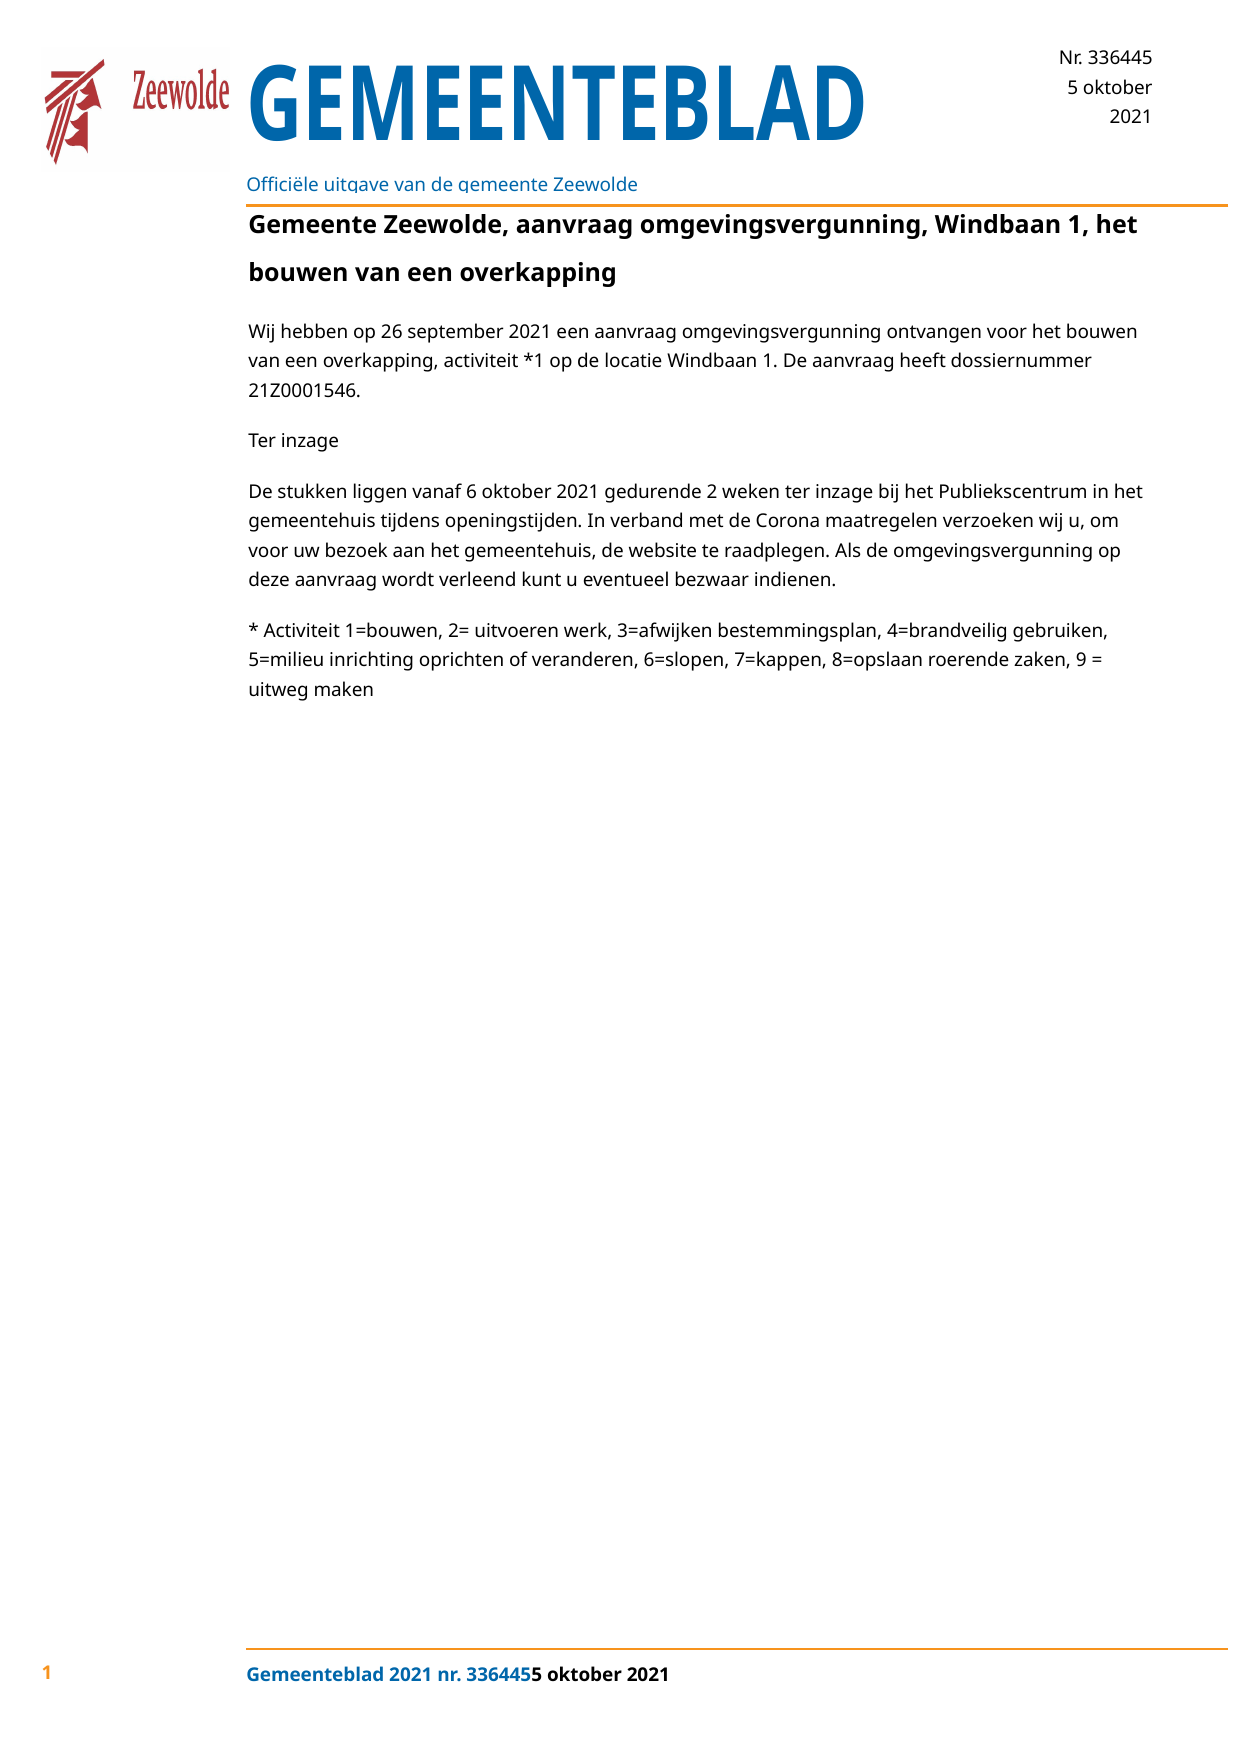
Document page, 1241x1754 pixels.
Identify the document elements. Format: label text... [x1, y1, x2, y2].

text Gemeente Zeewolde, aanvraag omgevingsvergunning, Windbaan 1, het bouwen van een overkapping [248, 207, 1152, 288]
text Wij hebben op 26 september 2021 een aanvraag omgevingsvergunning ontvangen voor het bouwen van een overkapping, activiteit *1 op de locatie Windbaan 1. De aanvraag heeft dossiernummer 21Z0001546. [248, 318, 1152, 403]
text De stukken liggen vanaf 6 oktober 2021 gedurende 2 weken ter inzage bij het Publiekscentrum in het gemeentehuis tijdens openingstijden. In verband met de Corona maatregelen verzoeken wij u, om voor uw bezoek aan het gemeentehuis, de website te raadplegen. Als de omgevingsvergunning op deze aanvraag wordt verleend kunt u eventueel bezwaar indienen. [248, 478, 1152, 592]
text Ter inzage [248, 427, 1152, 453]
picture [41, 47, 231, 172]
text * Activiteit 1=bouwen, 2= uitvoeren werk, 3=afwijken bestemmingsplan, 4=brandveilig gebruiken, 5=milieu inrichting oprichten of veranderen, 6=slopen, 7=kappen, 8=opslaan roerende zaken, 9 = uitweg maken [248, 617, 1152, 702]
